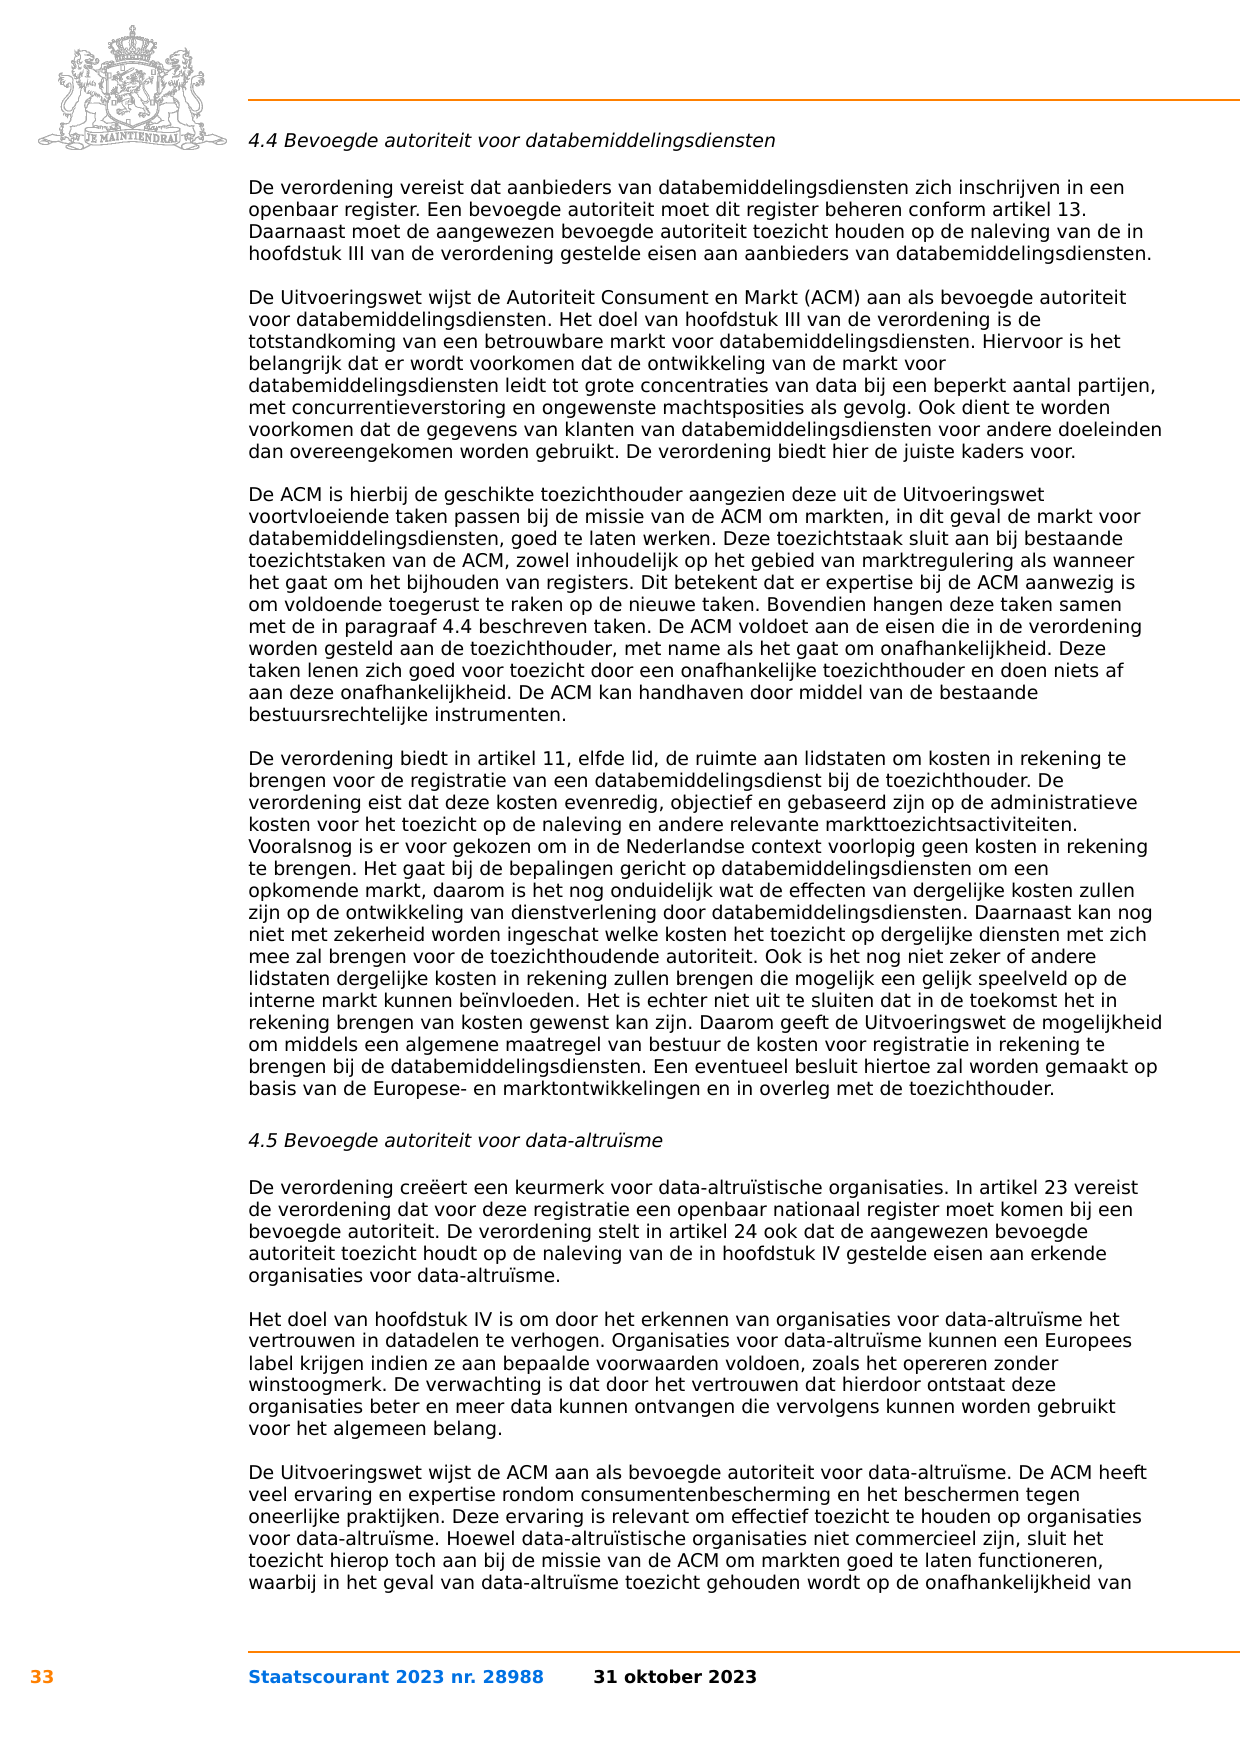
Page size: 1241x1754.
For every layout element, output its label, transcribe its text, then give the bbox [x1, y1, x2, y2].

text De ACM is hierbij de geschikte toezichthouder aangezien deze uit de Uitvoeringswet voortvloeiende taken passen bij de missie van de ACM om markten, in dit geval de markt voor databemiddelingsdiensten, goed te laten werken. Deze toezichtstaak sluit aan bij bestaande toezichtstaken van de ACM, zowel inhoudelijk op het gebied van marktregulering als wanneer het gaat om het bijhouden van registers. Dit betekent dat er expertise bij de ACM aanwezig is om voldoende toegerust te raken op de nieuwe taken. Bovendien hangen deze taken samen met de in paragraaf 4.4 beschreven taken. De ACM voldoet aan de eisen die in de verordening worden gesteld aan de toezichthouder, met name als het gaat om onafhankelijkheid. Deze taken lenen zich goed voor toezicht door een onafhankelijke toezichthouder en doen niets af aan deze onafhankelijkheid. De ACM kan handhaven door middel van de bestaande bestuursrechtelijke instrumenten. [248, 484, 1163, 726]
text De verordening vereist dat aanbieders van databemiddelingsdiensten zich inschrijven in een openbaar register. Een bevoegde autoriteit moet dit register beheren conform artikel 13. Daarnaast moet de aangewezen bevoegde autoriteit toezicht houden op de naleving van de in hoofdstuk III van de verordening gestelde eisen aan aanbieders van databemiddelingsdiensten. [248, 177, 1163, 265]
text De verordening creëert een keurmerk voor data-altruïstische organisaties. In artikel 23 vereist de verordening dat voor deze registratie een openbaar nationaal register moet komen bij een bevoegde autoriteit. De verordening stelt in artikel 24 ook dat de aangewezen bevoegde autoriteit toezicht houdt op de naleving van de in hoofdstuk IV gestelde eisen aan erkende organisaties voor data-altruïsme. [248, 1177, 1163, 1287]
text Het doel van hoofdstuk IV is om door het erkennen van organisaties voor data-altruïsme het vertrouwen in datadelen te verhogen. Organisaties voor data-altruïsme kunnen een Europees label krijgen indien ze aan bepaalde voorwaarden voldoen, zoals het opereren zonder winstoogmerk. De verwachting is dat door het vertrouwen dat hierdoor ontstaat deze organisaties beter en meer data kunnen ontvangen die vervolgens kunnen worden gebruikt voor het algemeen belang. [248, 1308, 1163, 1440]
subtitle 4.4 Bevoegde autoriteit voor databemiddelingsdiensten [248, 130, 1163, 152]
text De Uitvoeringswet wijst de Autoriteit Consument en Markt (ACM) aan als bevoegde autoriteit voor databemiddelingsdiensten. Het doel van hoofdstuk III van de verordening is de totstandkoming van een betrouwbare markt voor databemiddelingsdiensten. Hiervoor is het belangrijk dat er wordt voorkomen dat de ontwikkeling van de markt voor databemiddelingsdiensten leidt tot grote concentraties van data bij een beperkt aantal partijen, met concurrentieverstoring en ongewenste machtsposities als gevolg. Ook dient te worden voorkomen dat de gegevens van klanten van databemiddelingsdiensten voor andere doeleinden dan overeengekomen worden gebruikt. De verordening biedt hier de juiste kaders voor. [248, 287, 1163, 462]
subtitle 4.5 Bevoegde autoriteit voor data-altruïsme [248, 1130, 1163, 1152]
text De verordening biedt in artikel 11, elfde lid, de ruimte aan lidstaten om kosten in rekening te brengen voor de registratie van een databemiddelingsdienst bij de toezichthouder. De verordening eist dat deze kosten evenredig, objectief en gebaseerd zijn op de administratieve kosten voor het toezicht op de naleving en andere relevante markttoezichtsactiviteiten. Vooralsnog is er voor gekozen om in de Nederlandse context voorlopig geen kosten in rekening te brengen. Het gaat bij de bepalingen gericht op databemiddelingsdiensten om een opkomende markt, daarom is het nog onduidelijk wat de effecten van dergelijke kosten zullen zijn op de ontwikkeling van dienstverlening door databemiddelingsdiensten. Daarnaast kan nog niet met zekerheid worden ingeschat welke kosten het toezicht op dergelijke diensten met zich mee zal brengen voor de toezichthoudende autoriteit. Ook is het nog niet zeker of andere lidstaten dergelijke kosten in rekening zullen brengen die mogelijk een gelijk speelveld op de interne markt kunnen beïnvloeden. Het is echter niet uit te sluiten dat in de toekomst het in rekening brengen van kosten gewenst kan zijn. Daarom geeft de Uitvoeringswet de mogelijkheid om middels een algemene maatregel van bestuur de kosten voor registratie in rekening te brengen bij de databemiddelingsdiensten. Een eventueel besluit hiertoe zal worden gemaakt op basis van de Europese- en marktontwikkelingen en in overleg met de toezichthouder. [248, 748, 1163, 1100]
picture [38, 25, 227, 150]
text De Uitvoeringswet wijst de ACM aan als bevoegde autoriteit voor data-altruïsme. De ACM heeft veel ervaring en expertise rondom consumentenbescherming en het beschermen tegen oneerlijke praktijken. Deze ervaring is relevant om effectief toezicht te houden op organisaties voor data-altruïsme. Hoewel data-altruïstische organisaties niet commercieel zijn, sluit het toezicht hierop toch aan bij de missie van de ACM om markten goed te laten functioneren, waarbij in het geval van data-altruïsme toezicht gehouden wordt op de onafhankelijkheid van [248, 1462, 1163, 1594]
